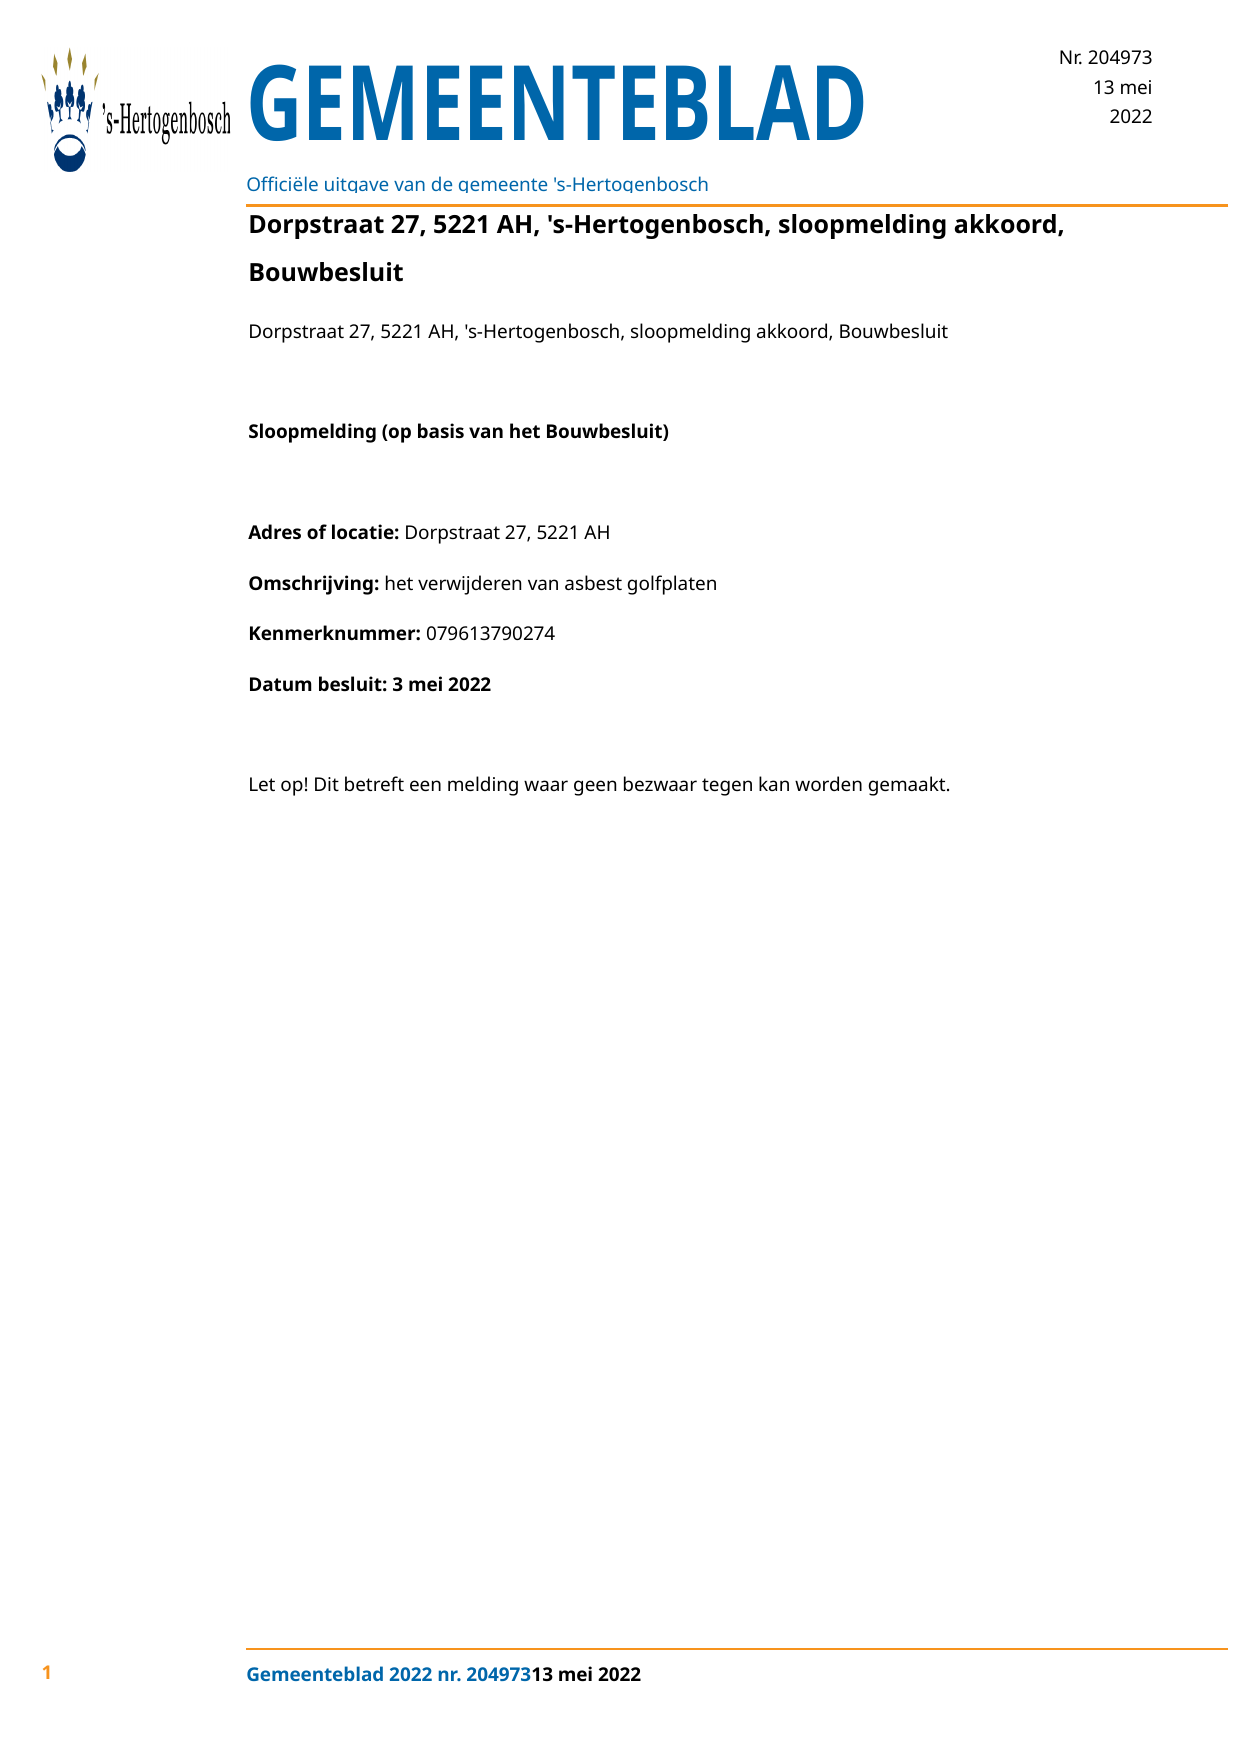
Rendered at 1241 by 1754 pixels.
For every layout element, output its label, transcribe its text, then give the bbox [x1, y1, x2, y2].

text Let op! Dit betreft een melding waar geen bezwaar tegen kan worden gemaakt. [248, 772, 1152, 797]
text Adres of locatie: Dorpstraat 27, 5221 AH [248, 519, 1152, 545]
text Datum besluit: 3 mei 2022 [248, 671, 1152, 697]
text Kenmerknummer: 079613790274 [248, 620, 1152, 646]
text Dorpstraat 27, 5221 AH, 's-Hertogenbosch, sloopmelding akkoord, Bouwbesluit [248, 318, 1152, 344]
text Sloopmelding (op basis van het Bouwbesluit) [248, 419, 1152, 444]
text Dorpstraat 27, 5221 AH, 's-Hertogenbosch, sloopmelding akkoord, Bouwbesluit [248, 207, 1152, 288]
picture [41, 47, 231, 172]
text Omschrijving: het verwijderen van asbest golfplaten [248, 570, 1152, 596]
